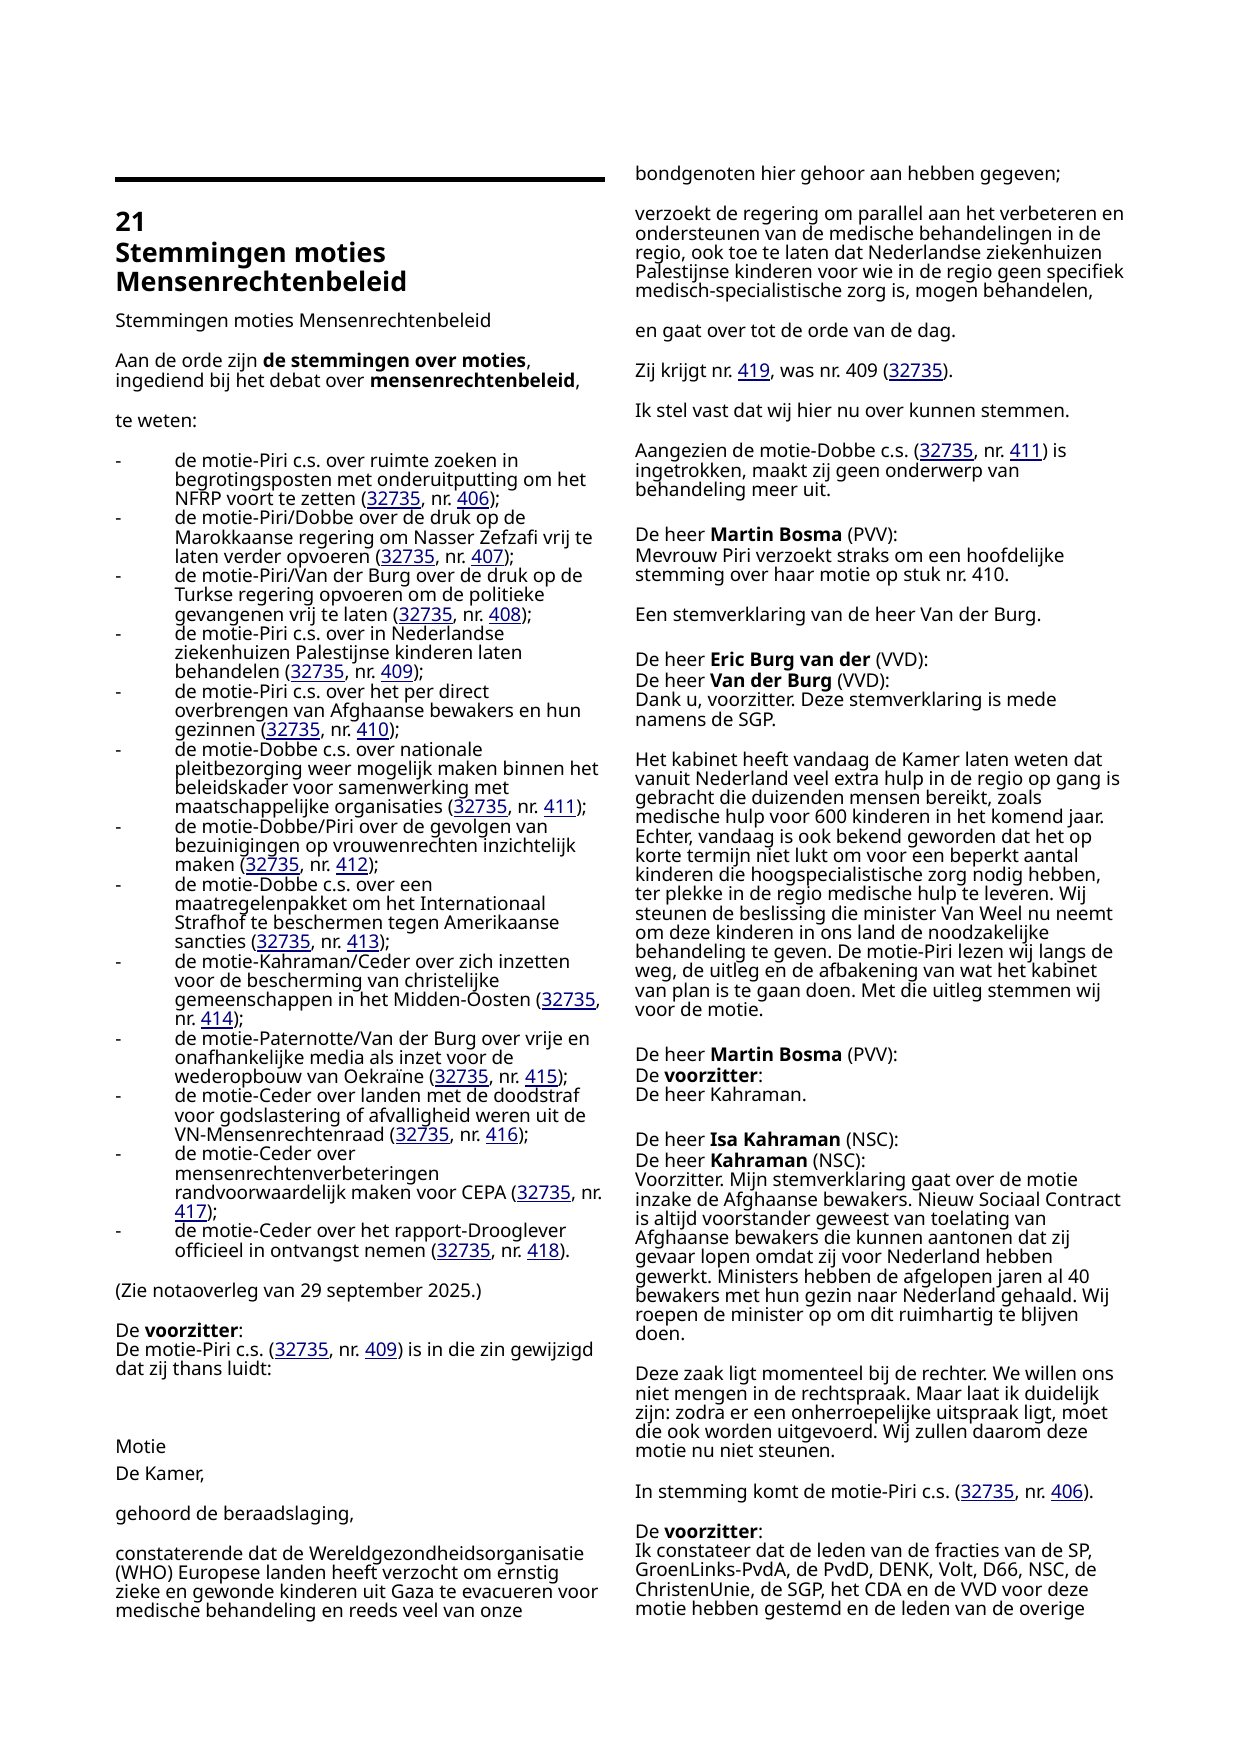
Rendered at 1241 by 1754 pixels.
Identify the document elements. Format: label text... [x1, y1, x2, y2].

list de motie-Dobbe c.s. over een maatregelenpakket om het Internationaal Strafhof te beschermen tegen Amerikaanse sancties (32735, nr. 413); [115, 876, 605, 953]
text De voorzitter: [115, 1322, 605, 1341]
list de motie-Piri c.s. over ruimte zoeken in begrotingsposten met onderuitputting om het NFRP voort te zetten (32735, nr. 406); [115, 452, 605, 509]
text De heer Van der Burg (VVD): [635, 672, 1125, 691]
text (Zie notaoverleg van 29 september 2025.) [115, 1282, 605, 1301]
text verzoekt de regering om parallel aan het verbeteren en ondersteunen van de medische behandelingen in de regio, ook toe te laten dat Nederlandse ziekenhuizen Palestijnse kinderen voor wie in de regio geen specifiek medisch-specialistische zorg is, mogen behandelen, [635, 205, 1125, 302]
text Een stemverklaring van de heer Van der Burg. [635, 606, 1125, 625]
text De heer Martin Bosma (PVV): [635, 1041, 1125, 1067]
text bondgenoten hier gehoor aan hebben gegeven; [635, 165, 1125, 184]
list de motie-Ceder over mensenrechtenverbeteringen randvoorwaardelijk maken voor CEPA (32735, nr. 417); [115, 1145, 605, 1222]
text Mevrouw Piri verzoekt straks om een hoofdelijke stemming over haar motie op stuk nr. 410. [635, 547, 1125, 585]
text Stemmingen moties Mensenrechtenbeleid [115, 239, 605, 312]
text te weten: [115, 412, 605, 431]
text gehoord de beraadslaging, [115, 1505, 605, 1524]
text 21 [115, 203, 605, 239]
list de motie-Piri/Dobbe over de druk op de Marokkaanse regering om Nasser Zefzafi vrij te laten verder opvoeren (32735, nr. 407); [115, 509, 605, 567]
text De motie-Piri c.s. (32735, nr. 409) is in die zin gewijzigd dat zij thans luidt: [115, 1341, 605, 1379]
list de motie-Paternotte/Van der Burg over vrije en onafhankelijke media als inzet voor de wederopbouw van Oekraïne (32735, nr. 415); [115, 1030, 605, 1087]
text Dank u, voorzitter. Deze stemverklaring is mede namens de SGP. [635, 691, 1125, 730]
list de motie-Piri c.s. over in Nederlandse ziekenhuizen Palestijnse kinderen laten behandelen (32735, nr. 409); [115, 625, 605, 683]
text Aan de orde zijn de stemmingen over moties, ingediend bij het debat over mensenrechtenbeleid, [115, 352, 605, 391]
text Deze zaak ligt momenteel bij de rechter. We willen ons niet mengen in de rechtspraak. Maar laat ik duidelijk zijn: zodra er een onherroepelijke uitspraak ligt, moet die ook worden uitgevoerd. Wij zullen daarom deze motie nu niet steunen. [635, 1365, 1125, 1462]
list de motie-Piri c.s. over het per direct overbrengen van Afghaanse bewakers en hun gezinnen (32735, nr. 410); [115, 683, 605, 741]
text De heer Martin Bosma (PVV): [635, 521, 1125, 547]
text De voorzitter: [635, 1067, 1125, 1086]
text De voorzitter: [635, 1523, 1125, 1542]
text Zij krijgt nr. 419, was nr. 409 (32735). [635, 362, 1125, 382]
list de motie-Piri/Van der Burg over de druk op de Turkse regering opvoeren om de politieke gevangenen vrij te laten (32735, nr. 408); [115, 567, 605, 625]
text De Kamer, [115, 1465, 605, 1484]
text De heer Kahraman. [635, 1086, 1125, 1105]
list de motie-Ceder over landen met de doodstraf voor godslastering of afvalligheid weren uit de VN-Mensenrechtenraad (32735, nr. 416); [115, 1087, 605, 1145]
text Aangezien de motie-Dobbe c.s. (32735, nr. 411) is ingetrokken, maakt zij geen onderwerp van behandeling meer uit. [635, 442, 1125, 500]
list de motie-Dobbe/Piri over de gevolgen van bezuinigingen op vrouwenrechten inzichtelijk maken (32735, nr. 412); [115, 818, 605, 876]
text en gaat over tot de orde van de dag. [635, 322, 1125, 342]
text Het kabinet heeft vandaag de Kamer laten weten dat vanuit Nederland veel extra hulp in de regio op gang is gebracht die duizenden mensen bereikt, zoals medische hulp voor 600 kinderen in het komend jaar. Echter, vandaag is ook bekend geworden dat het op korte termijn niet lukt om voor een beperkt aantal kinderen die hoogspecialistische zorg nodig hebben, ter plekke in de regio medische hulp te leveren. Wij steunen de beslissing die minister Van Weel nu neemt om deze kinderen in ons land de noodzakelijke behandeling te geven. De motie-Piri lezen wij langs de weg, de uitleg en de afbakening van wat het kabinet van plan is te gaan doen. Met die uitleg stemmen wij voor de motie. [635, 751, 1125, 1020]
text Motie [115, 1433, 605, 1459]
list de motie-Ceder over het rapport-Drooglever officieel in ontvangst nemen (32735, nr. 418). [115, 1222, 605, 1261]
text Ik stel vast dat wij hier nu over kunnen stemmen. [635, 402, 1125, 422]
text constaterende dat de Wereldgezondheidsorganisatie (WHO) Europese landen heeft verzocht om ernstig zieke en gewonde kinderen uit Gaza te evacueren voor medische behandeling en reeds veel van onze [115, 1545, 605, 1622]
text De heer Kahraman (NSC): [635, 1152, 1125, 1171]
list de motie-Dobbe c.s. over nationale pleitbezorging weer mogelijk maken binnen het beleidskader voor samenwerking met maatschappelijke organisaties (32735, nr. 411); [115, 741, 605, 818]
text De heer Isa Kahraman (NSC): [635, 1126, 1125, 1152]
text Voorzitter. Mijn stemverklaring gaat over de motie inzake de Afghaanse bewakers. Nieuw Sociaal Contract is altijd voorstander geweest van toelating van Afghaanse bewakers die kunnen aantonen dat zij gevaar lopen omdat zij voor Nederland hebben gewerkt. Ministers hebben de afgelopen jaren al 40 bewakers met hun gezin naar Nederland gehaald. Wij roepen de minister op om dit ruimhartig te blijven doen. [635, 1171, 1125, 1345]
text De heer Eric Burg van der (VVD): [635, 646, 1125, 672]
list de motie-Kahraman/Ceder over zich inzetten voor de bescherming van christelijke gemeenschappen in het Midden-Oosten (32735, nr. 414); [115, 953, 605, 1030]
text In stemming komt de motie-Piri c.s. (32735, nr. 406). [635, 1483, 1125, 1502]
text Ik constateer dat de leden van de fracties van de SP, GroenLinks-PvdA, de PvdD, DENK, Volt, D66, NSC, de ChristenUnie, de SGP, het CDA en de VVD voor deze motie hebben gestemd en de leden van de overige [635, 1542, 1125, 1619]
text Stemmingen moties Mensenrechtenbeleid [115, 312, 605, 332]
